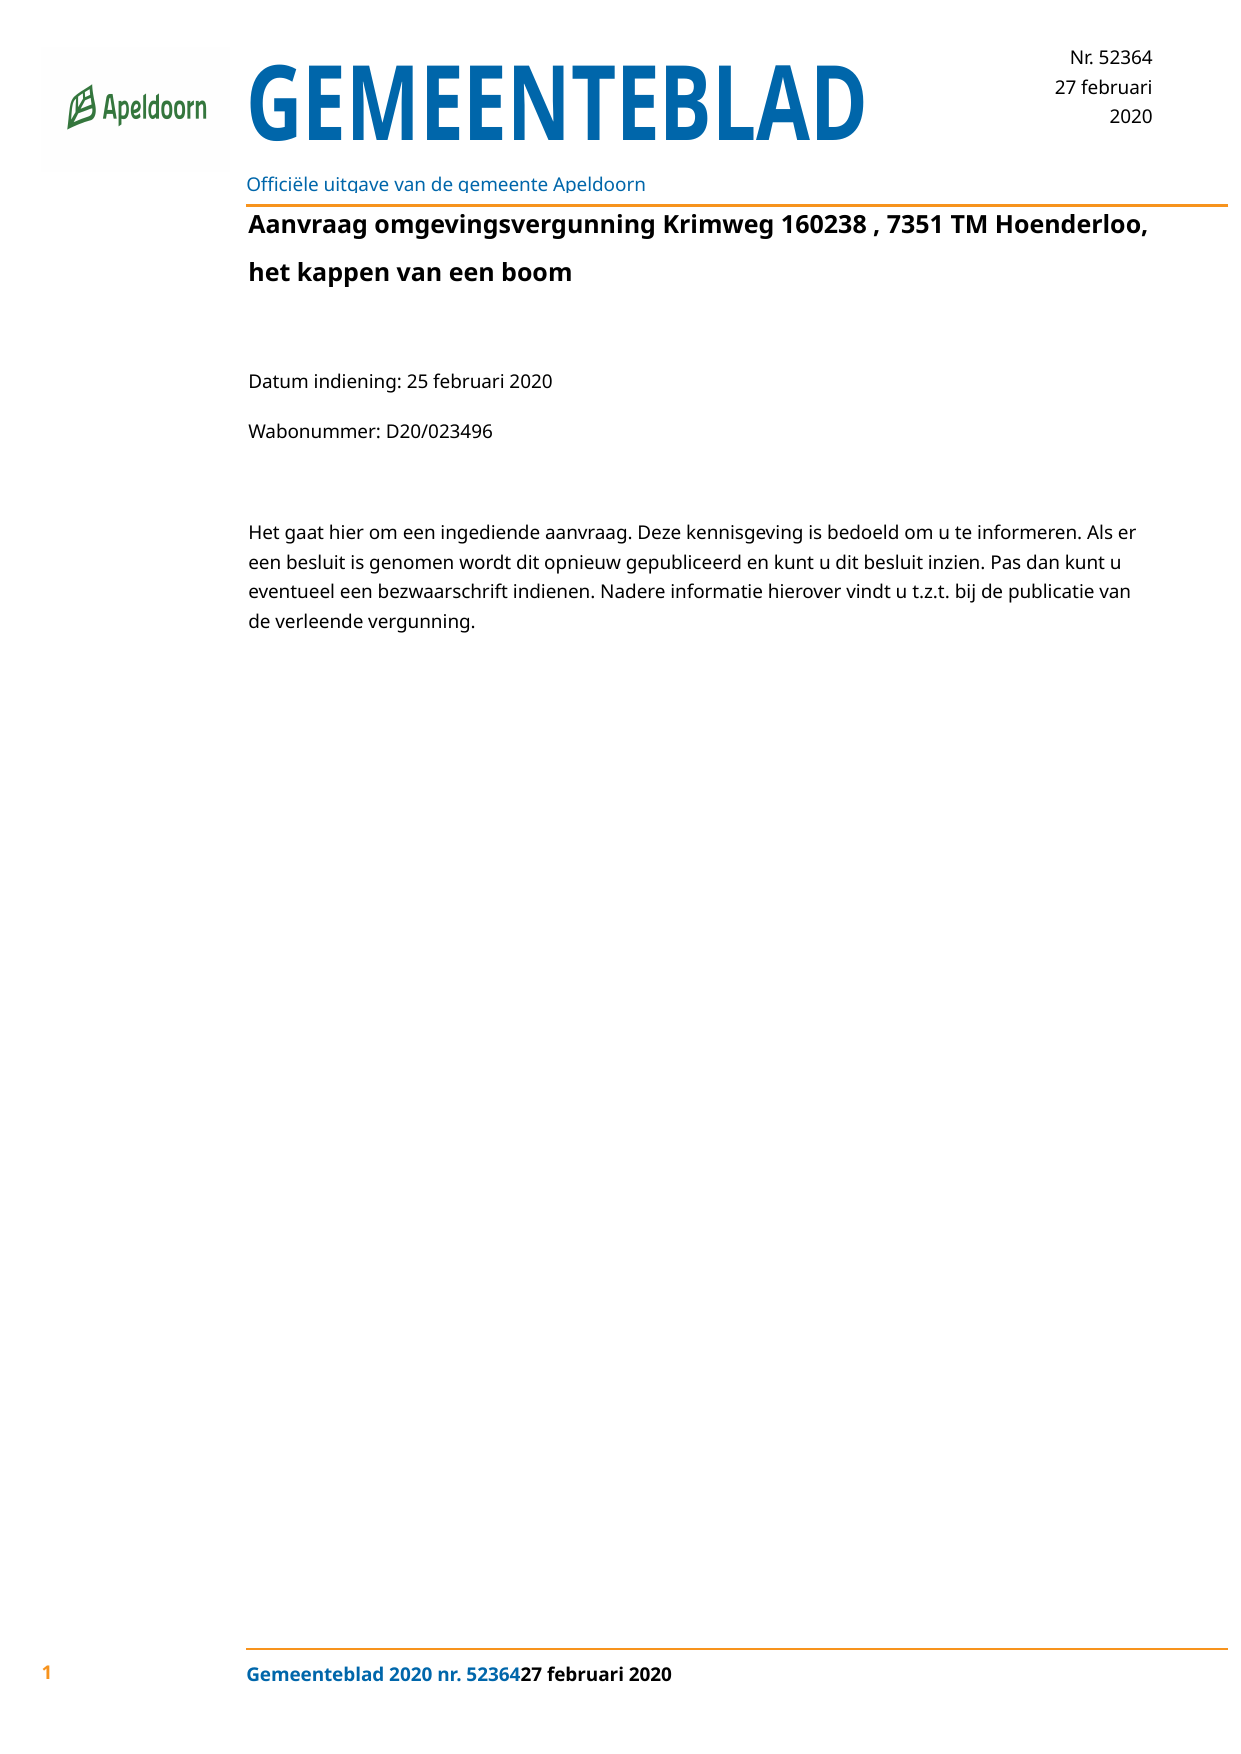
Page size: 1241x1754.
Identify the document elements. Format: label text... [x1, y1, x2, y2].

text Aanvraag omgevingsvergunning Krimweg 160238 , 7351 TM Hoenderloo, het kappen van een boom [248, 207, 1152, 288]
picture [41, 47, 231, 172]
text Het gaat hier om een ingediende aanvraag. Deze kennisgeving is bedoeld om u te informeren. Als er een besluit is genomen wordt dit opnieuw gepubliceerd en kunt u dit besluit inzien. Pas dan kunt u eventueel een bezwaarschrift indienen. Nadere informatie hierover vindt u t.z.t. bij de publicatie van de verleende vergunning. [248, 519, 1152, 634]
text Datum indiening: 25 februari 2020 [248, 368, 1152, 394]
text Wabonummer: D20/023496 [248, 419, 1152, 444]
